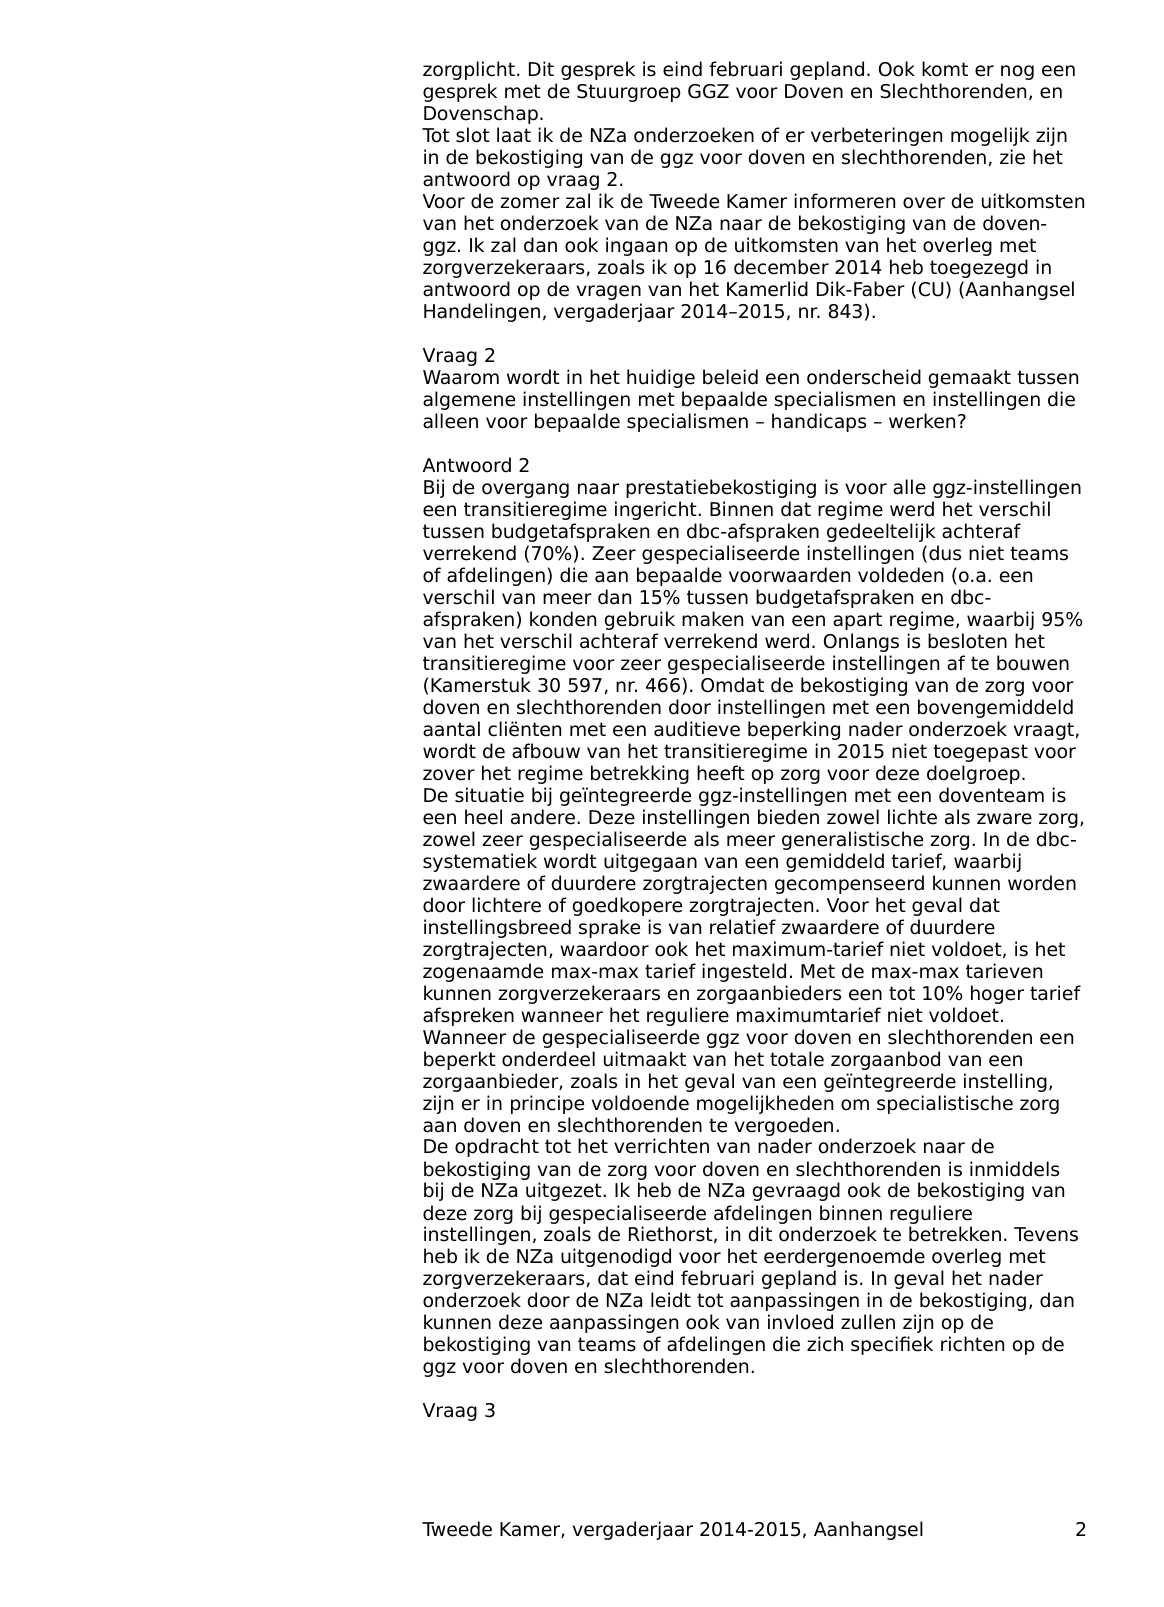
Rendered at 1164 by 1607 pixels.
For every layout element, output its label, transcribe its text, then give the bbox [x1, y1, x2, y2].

text Bij de overgang naar prestatiebekostiging is voor alle ggz-instellingen een transitieregime ingericht. Binnen dat regime werd het verschil tussen budgetafspraken en dbc-afspraken gedeeltelijk achteraf verrekend (70%). Zeer gespecialiseerde instellingen (dus niet teams of afdelingen) die aan bepaalde voorwaarden voldeden (o.a. een verschil van meer dan 15% tussen budgetafspraken en dbc-afspraken) konden gebruik maken van een apart regime, waarbij 95% van het verschil achteraf verrekend werd. Onlangs is besloten het transitieregime voor zeer gespecialiseerde instellingen af te bouwen (Kamerstuk 30 597, nr. 466). Omdat de bekostiging van de zorg voor doven en slechthorenden door instellingen met een bovengemiddeld aantal cliënten met een auditieve beperking nader onderzoek vraagt, wordt de afbouw van het transitieregime in 2015 niet toegepast voor zover het regime betrekking heeft op zorg voor deze doelgroep. [422, 477, 1087, 785]
text Voor de zomer zal ik de Tweede Kamer informeren over de uitkomsten van het onderzoek van de NZa naar de bekostiging van de doven-ggz. Ik zal dan ook ingaan op de uitkomsten van het overleg met zorgverzekeraars, zoals ik op 16 december 2014 heb toegezegd in antwoord op de vragen van het Kamerlid Dik-Faber (CU) (Aanhangsel Handelingen, vergaderjaar 2014–2015, nr. 843). [422, 191, 1087, 323]
text Waarom wordt in het huidige beleid een onderscheid gemaakt tussen algemene instellingen met bepaalde specialismen en instellingen die alleen voor bepaalde specialismen – handicaps – werken? [422, 367, 1087, 433]
text De opdracht tot het verrichten van nader onderzoek naar de bekostiging van de zorg voor doven en slechthorenden is inmiddels bij de NZa uitgezet. Ik heb de NZa gevraagd ook de bekostiging van deze zorg bij gespecialiseerde afdelingen binnen reguliere instellingen, zoals de Riethorst, in dit onderzoek te betrekken. Tevens heb ik de NZa uitgenodigd voor het eerdergenoemde overleg met zorgverzekeraars, dat eind februari gepland is. In geval het nader onderzoek door de NZa leidt tot aanpassingen in de bekostiging, dan kunnen deze aanpassingen ook van invloed zullen zijn op de bekostiging van teams of afdelingen die zich specifiek richten op de ggz voor doven en slechthorenden. [422, 1136, 1087, 1378]
text zorgplicht. Dit gesprek is eind februari gepland. Ook komt er nog een gesprek met de Stuurgroep GGZ voor Doven en Slechthorenden, en Dovenschap. [422, 59, 1087, 125]
text Tot slot laat ik de NZa onderzoeken of er verbeteringen mogelijk zijn in de bekostiging van de ggz voor doven en slechthorenden, zie het antwoord op vraag 2. [422, 125, 1087, 191]
text De situatie bij geïntegreerde ggz-instellingen met een doventeam is een heel andere. Deze instellingen bieden zowel lichte als zware zorg, zowel zeer gespecialiseerde als meer generalistische zorg. In de dbc-systematiek wordt uitgegaan van een gemiddeld tarief, waarbij zwaardere of duurdere zorgtrajecten gecompenseerd kunnen worden door lichtere of goedkopere zorgtrajecten. Voor het geval dat instellingsbreed sprake is van relatief zwaardere of duurdere zorgtrajecten, waardoor ook het maximum-tarief niet voldoet, is het zogenaamde max-max tarief ingesteld. Met de max-max tarieven kunnen zorgverzekeraars en zorgaanbieders een tot 10% hoger tarief afspreken wanneer het reguliere maximumtarief niet voldoet. Wanneer de gespecialiseerde ggz voor doven en slechthorenden een beperkt onderdeel uitmaakt van het totale zorgaanbod van een zorgaanbieder, zoals in het geval van een geïntegreerde instelling, zijn er in principe voldoende mogelijkheden om specialistische zorg aan doven en slechthorenden te vergoeden. [422, 785, 1087, 1136]
text Antwoord 2 [422, 455, 1087, 477]
text Vraag 3 [422, 1400, 1087, 1422]
text Vraag 2 [422, 345, 1087, 367]
